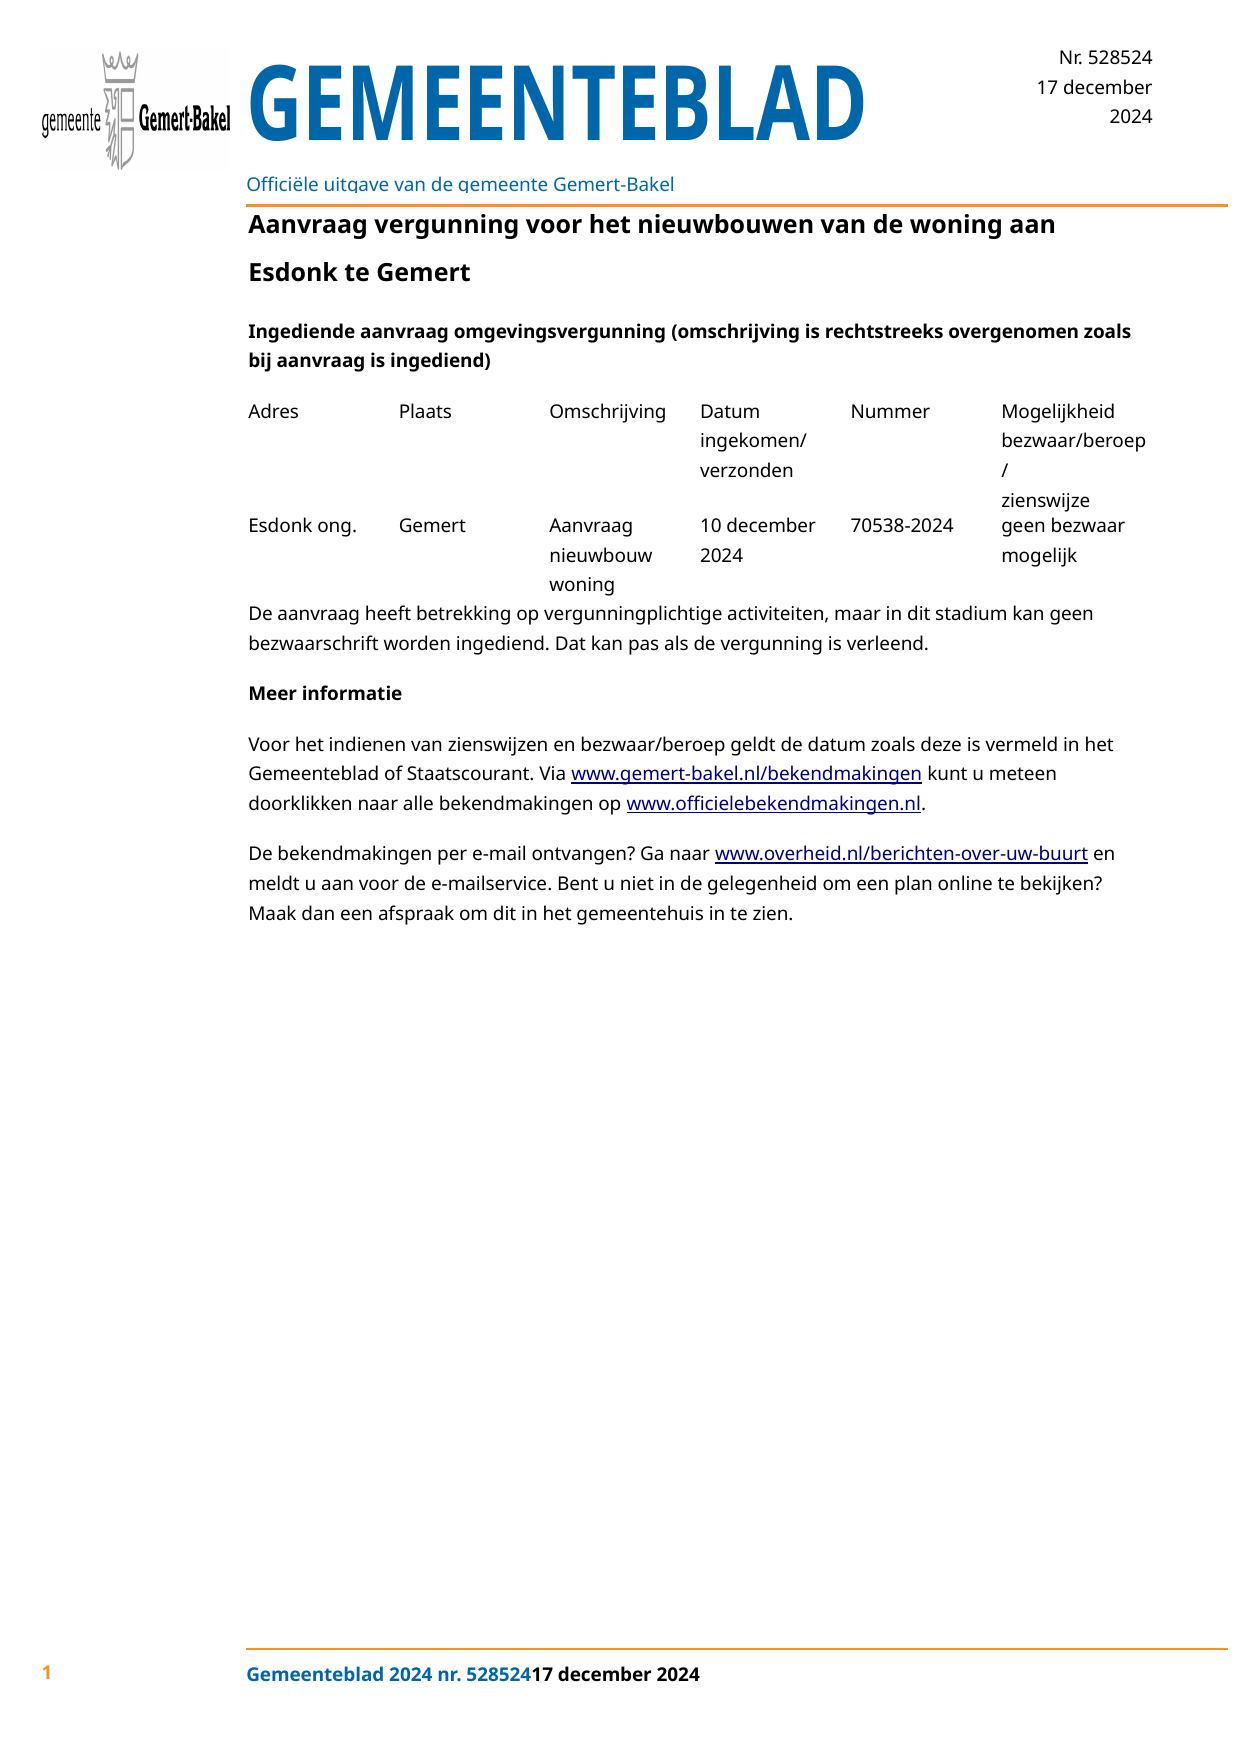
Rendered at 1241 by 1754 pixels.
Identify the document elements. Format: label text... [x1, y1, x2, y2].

picture [41, 47, 231, 172]
table_header Nummer [850, 398, 1001, 512]
text Ingediende aanvraag omgevingsvergunning (omschrijving is rechtstreeks overgenomen zoals bij aanvraag is ingediend) [248, 318, 1152, 373]
table_cell Esdonk ong. [248, 513, 398, 597]
table_cell 70538-2024 [850, 513, 1001, 597]
table_header Datum ingekomen/ verzonden [700, 398, 850, 512]
table_header Mogelijkheid bezwaar/beroep/ zienswijze [1001, 398, 1152, 512]
table_header Adres [248, 398, 398, 512]
text Voor het indienen van zienswijzen en bezwaar/beroep geldt de datum zoals deze is vermeld in het Gemeenteblad of Staatscourant. Via www.gemert-bakel.nl/bekendmakingen kunt u meteen doorklikken naar alle bekendmakingen op www.officielebekendmakingen.nl. [248, 731, 1152, 816]
text De bekendmakingen per e-mail ontvangen? Ga naar www.overheid.nl/berichten-over-uw-buurt en meldt u aan voor de e-mailservice. Bent u niet in de gelegenheid om een plan online te bekijken? Maak dan een afspraak om dit in het gemeentehuis in te zien. [248, 841, 1152, 926]
table_cell geen bezwaar mogelijk [1001, 513, 1152, 597]
table_header Plaats [399, 398, 549, 512]
table_header Omschrijving [549, 398, 700, 512]
table_cell 10 december 2024 [700, 513, 850, 597]
table_cell Aanvraag nieuwbouw woning [549, 513, 700, 597]
table_cell Gemert [399, 513, 549, 597]
text Meer informatie [248, 681, 1152, 706]
text Aanvraag vergunning voor het nieuwbouwen van de woning aan Esdonk te Gemert [248, 207, 1152, 288]
text De aanvraag heeft betrekking op vergunningplichtige activiteiten, maar in dit stadium kan geen bezwaarschrift worden ingediend. Dat kan pas als de vergunning is verleend. [248, 601, 1152, 656]
